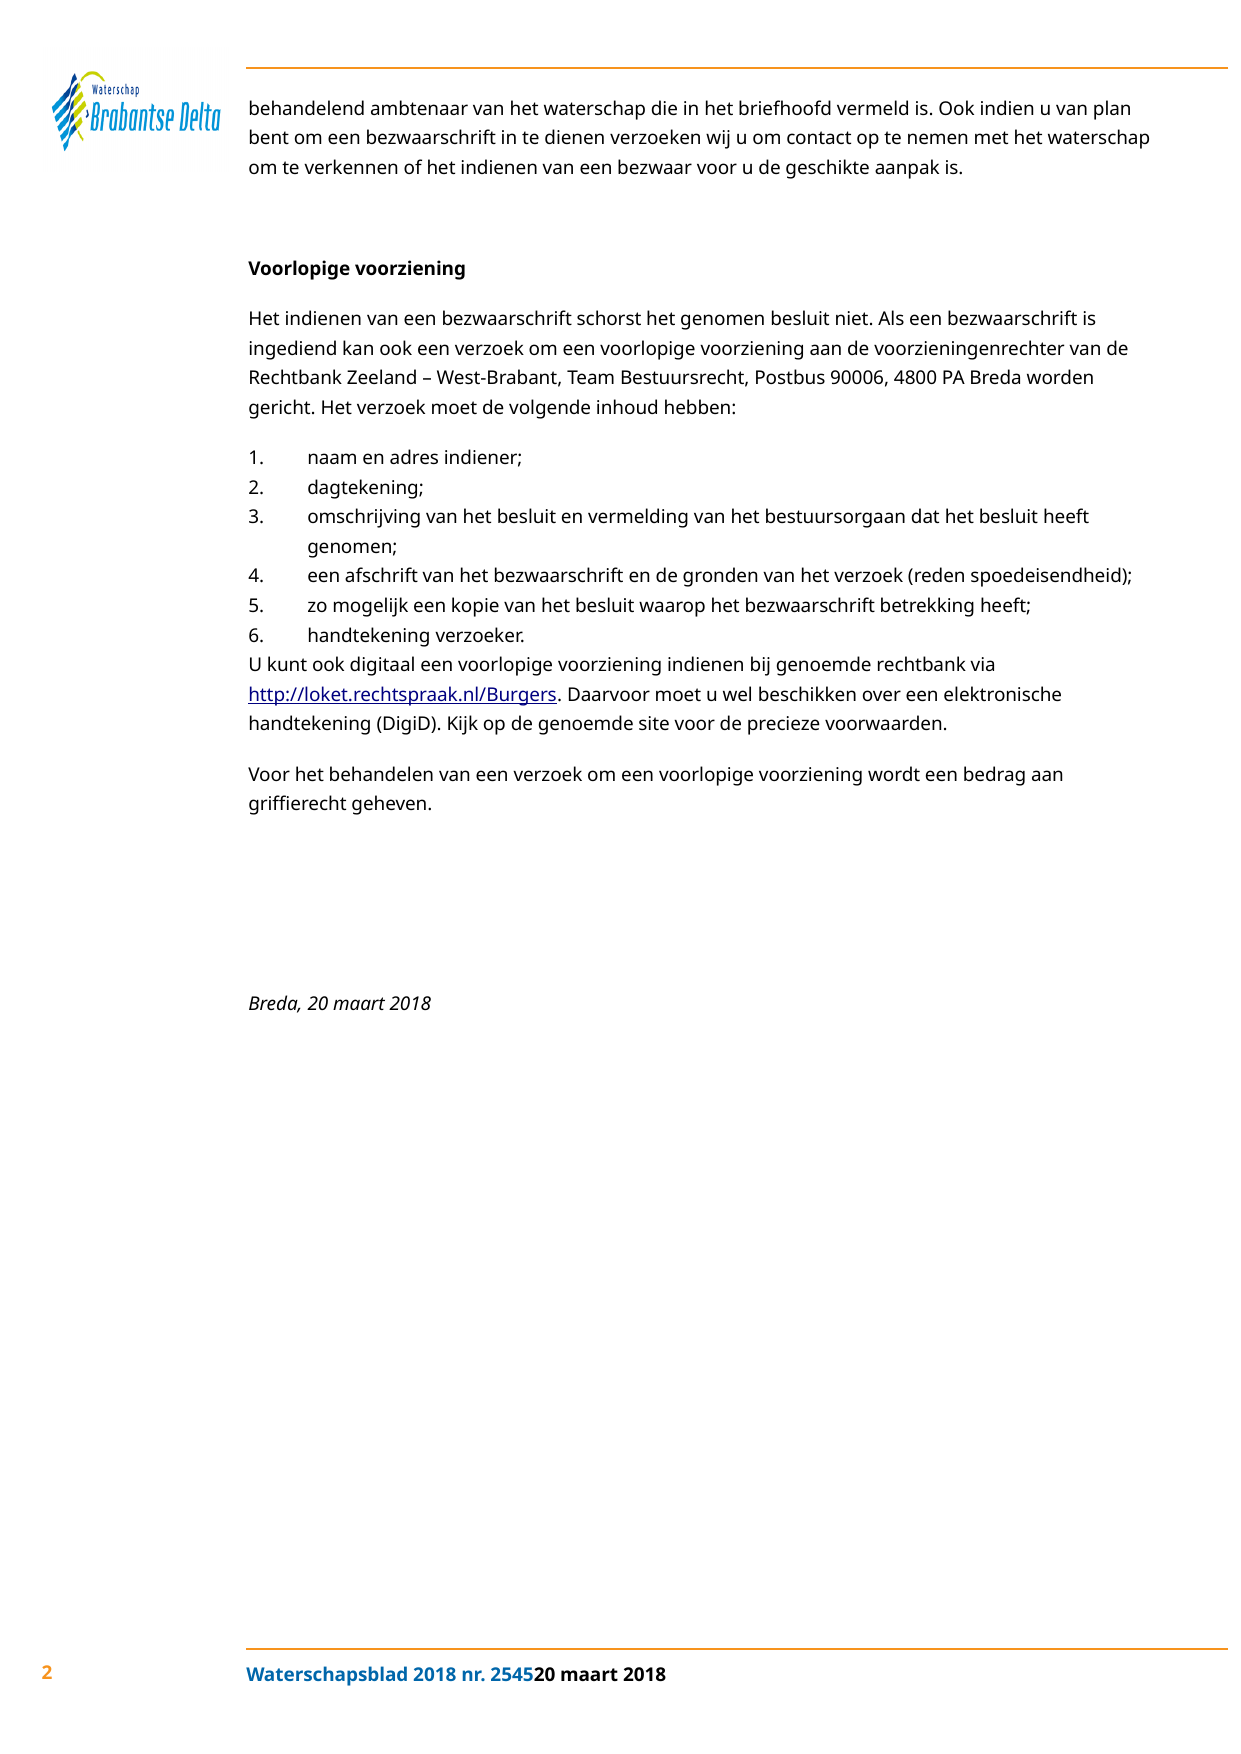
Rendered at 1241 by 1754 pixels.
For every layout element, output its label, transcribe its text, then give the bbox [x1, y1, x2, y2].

list naam en adres indiener; [248, 444, 1152, 470]
list handtekening verzoeker. [248, 622, 1152, 648]
text behandelend ambtenaar van het waterschap die in het briefhoofd vermeld is. Ook indien u van plan bent om een bezwaarschrift in te dienen verzoeken wij u om contact op te nemen met het waterschap om te verkennen of het indienen van een bezwaar voor u de geschikte aanpak is. [248, 95, 1152, 180]
text U kunt ook digitaal een voorlopige voorziening indienen bij genoemde rechtbank via http://loket.rechtspraak.nl/Burgers. Daarvoor moet u wel beschikken over een elektronische handtekening (DigiD). Kijk op de genoemde site voor de precieze voorwaarden. [248, 651, 1152, 736]
list omschrijving van het besluit en vermelding van het bestuursorgaan dat het besluit heeft genomen; [248, 503, 1152, 559]
list een afschrift van het bezwaarschrift en de gronden van het verzoek (reden spoedeisendheid); [248, 563, 1152, 588]
text Het indienen van een bezwaarschrift schorst het genomen besluit niet. Als een bezwaarschrift is ingediend kan ook een verzoek om een voorlopige voorziening aan de voorzieningenrechter van de Rechtbank Zeeland – West-Brabant, Team Bestuursrecht, Postbus 90006, 4800 PA Breda worden gericht. Het verzoek moet de volgende inhoud hebben: [248, 305, 1152, 420]
list dagtekening; [248, 474, 1152, 500]
text Voor het behandelen van een verzoek om een voorlopige voorziening wordt een bedrag aan griffierecht geheven. [248, 761, 1152, 816]
picture [41, 47, 231, 172]
text Voorlopige voorziening [248, 255, 1152, 281]
text Breda, 20 maart 2018 [248, 990, 1152, 1015]
list zo mogelijk een kopie van het besluit waarop het bezwaarschrift betrekking heeft; [248, 592, 1152, 618]
